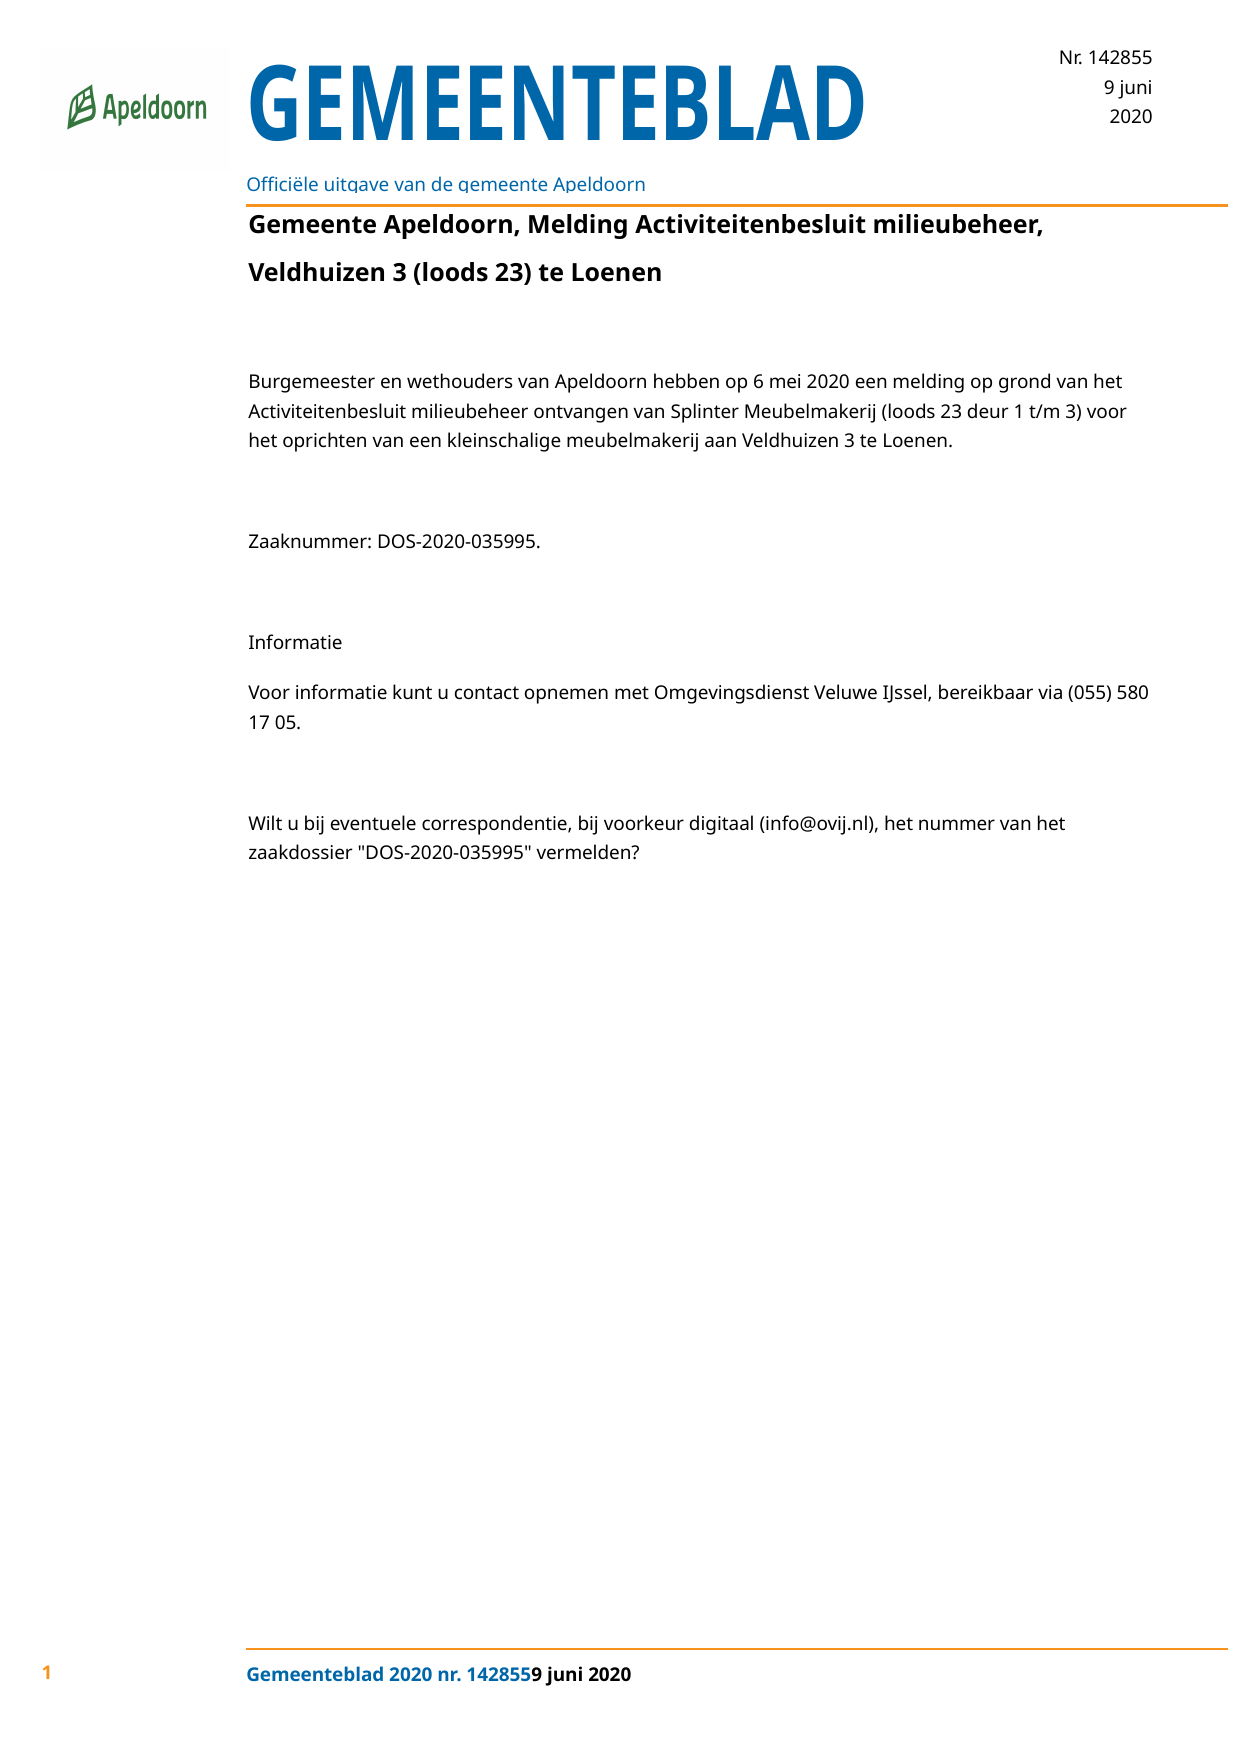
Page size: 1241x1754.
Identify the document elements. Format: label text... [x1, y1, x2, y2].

picture [41, 47, 231, 172]
text Informatie [248, 629, 1152, 655]
text Wilt u bij eventuele correspondentie, bij voorkeur digitaal (info@ovij.nl), het nummer van het zaakdossier "DOS-2020-035995" vermelden? [248, 810, 1152, 865]
text Zaaknummer: DOS-2020-035995. [248, 528, 1152, 554]
text Gemeente Apeldoorn, Melding Activiteitenbesluit milieubeheer, Veldhuizen 3 (loods 23) te Loenen [248, 207, 1152, 288]
text Burgemeester en wethouders van Apeldoorn hebben op 6 mei 2020 een melding op grond van het Activiteitenbesluit milieubeheer ontvangen van Splinter Meubelmakerij (loods 23 deur 1 t/m 3) voor het oprichten van een kleinschalige meubelmakerij aan Veldhuizen 3 te Loenen. [248, 368, 1152, 453]
text Voor informatie kunt u contact opnemen met Omgevingsdienst Veluwe IJssel, bereikbaar via (055) 580 17 05. [248, 679, 1152, 735]
